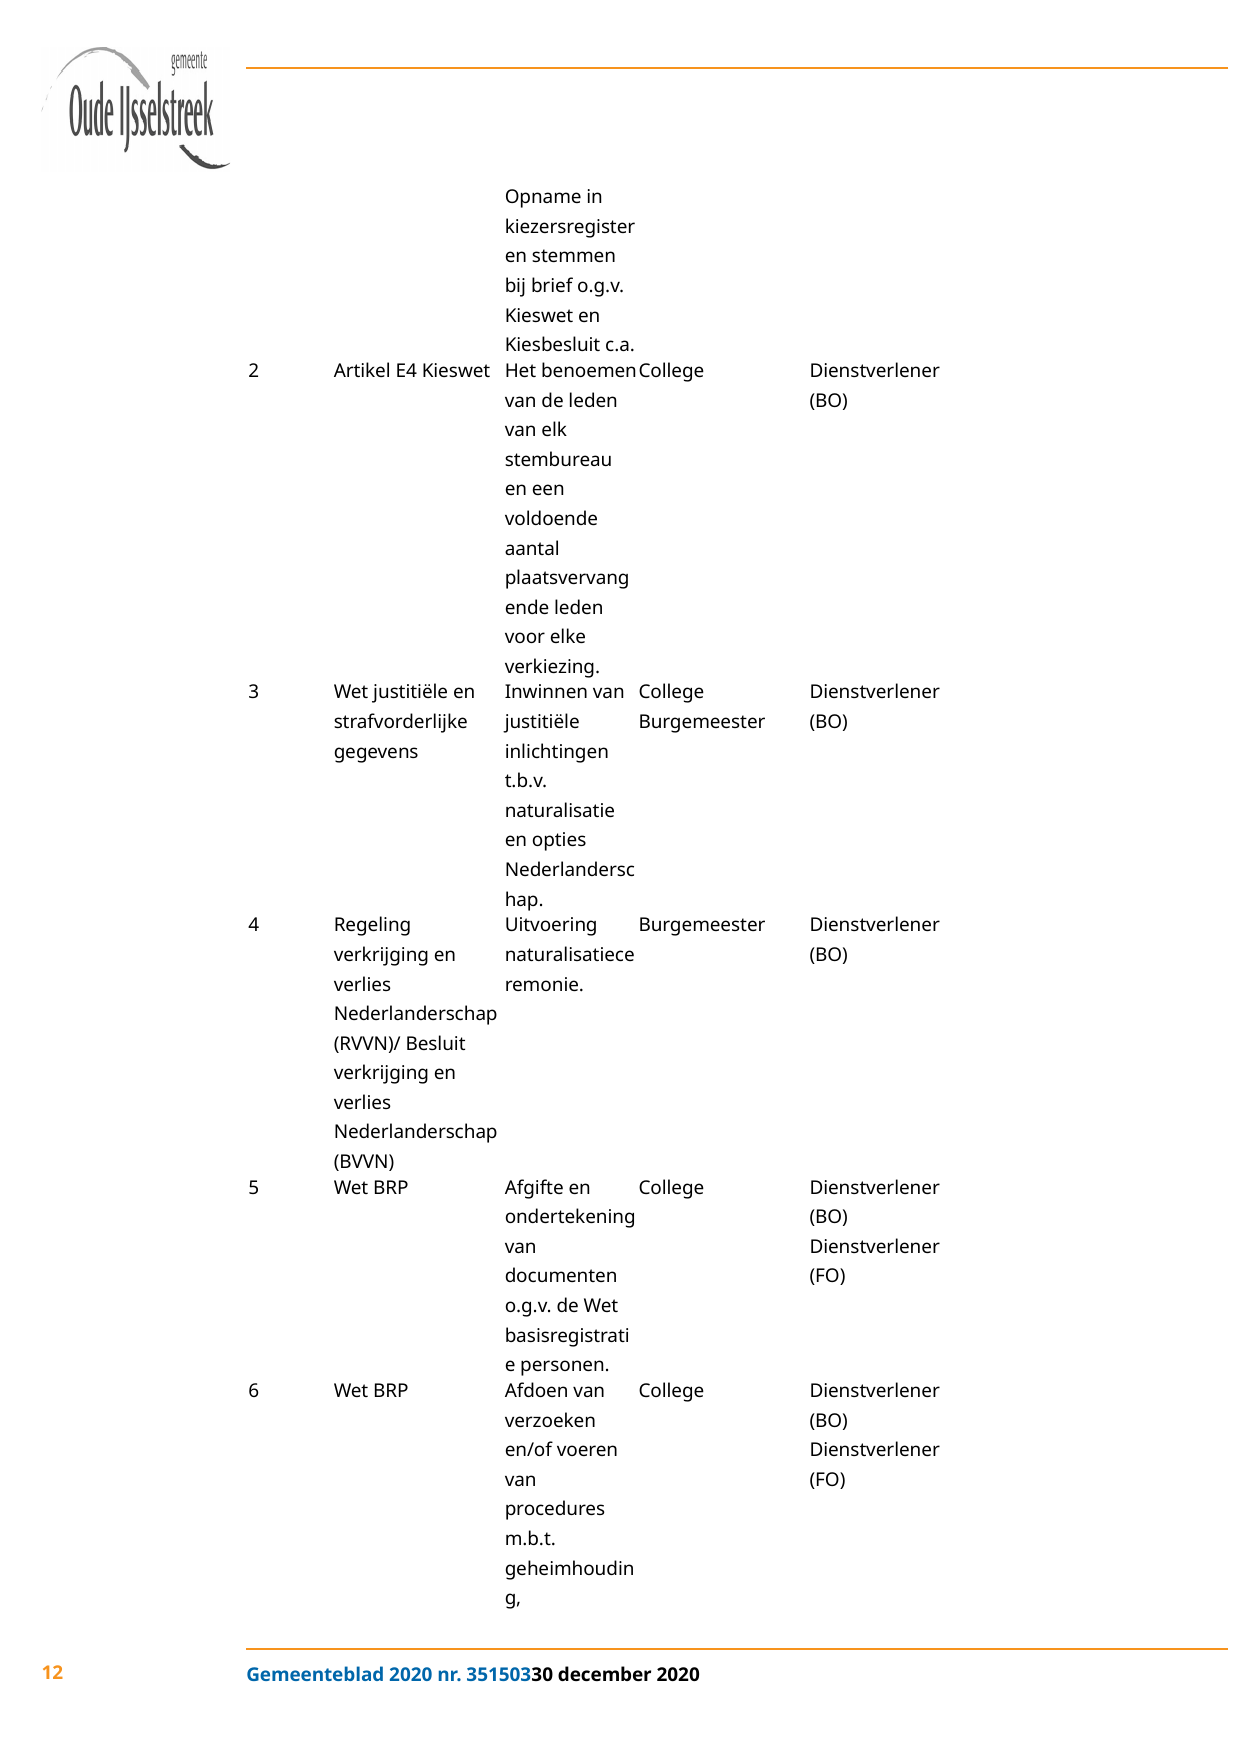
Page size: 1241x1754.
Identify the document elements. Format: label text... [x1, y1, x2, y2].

table_cell 6 [248, 1377, 333, 1610]
table_cell Regeling verkrijging en verlies Nederlanderschap (RVVN)/ Besluit verkrijging en verlies Nederlanderschap (BVVN) [334, 912, 504, 1174]
table_cell Uitvoering naturalisatieceremonie. [505, 912, 638, 1174]
table_cell [980, 1377, 1152, 1610]
table_cell 2 [248, 357, 333, 679]
table_cell Burgemeester [638, 912, 809, 1174]
table_cell Wet BRP [334, 1377, 504, 1610]
table_cell [334, 95, 504, 357]
table_cell College [638, 1377, 809, 1610]
table_cell Wet justitiële en strafvorderlijke gegevens [334, 679, 504, 912]
table_cell Het benoemen van de leden van elk stembureau en een voldoende aantal plaatsvervangende leden voor elke verkiezing. [505, 357, 638, 679]
table_cell Afdoen van verzoeken en/of voeren van procedures m.b.t. geheimhouding, [505, 1377, 638, 1610]
table_cell [638, 95, 809, 357]
table_cell Dienstverlener (BO) Dienstverlener (FO) [809, 1377, 980, 1610]
table_cell College Burgemeester [638, 679, 809, 912]
table_cell College [638, 357, 809, 679]
table_cell 4 [248, 912, 333, 1174]
table_cell [809, 95, 980, 357]
table_cell Artikel E4 Kieswet [334, 357, 504, 679]
table_cell Dienstverlener (BO) [809, 912, 980, 1174]
table_cell Dienstverlener (BO) [809, 357, 980, 679]
table_cell [980, 912, 1152, 1174]
table_cell [248, 95, 333, 357]
table_cell 3 [248, 679, 333, 912]
table_cell 5 [248, 1174, 333, 1377]
table_cell Opname in kiezersregister en stemmen bij brief o.g.v. Kieswet en Kiesbesluit c.a. [505, 95, 638, 357]
table_cell Wet BRP [334, 1174, 504, 1377]
table_cell [980, 679, 1152, 912]
table_cell Dienstverlener (BO) [809, 679, 980, 912]
table_cell College [638, 1174, 809, 1377]
picture [41, 47, 231, 172]
table_cell Inwinnen van justitiële inlichtingen t.b.v. naturalisatie en opties Nederlanderschap. [505, 679, 638, 912]
table_cell [980, 95, 1152, 357]
table_cell Afgifte en ondertekening van documenten o.g.v. de Wet basisregistratie personen. [505, 1174, 638, 1377]
table_cell [980, 357, 1152, 679]
table_cell [980, 1174, 1152, 1377]
table_cell Dienstverlener (BO) Dienstverlener (FO) [809, 1174, 980, 1377]
